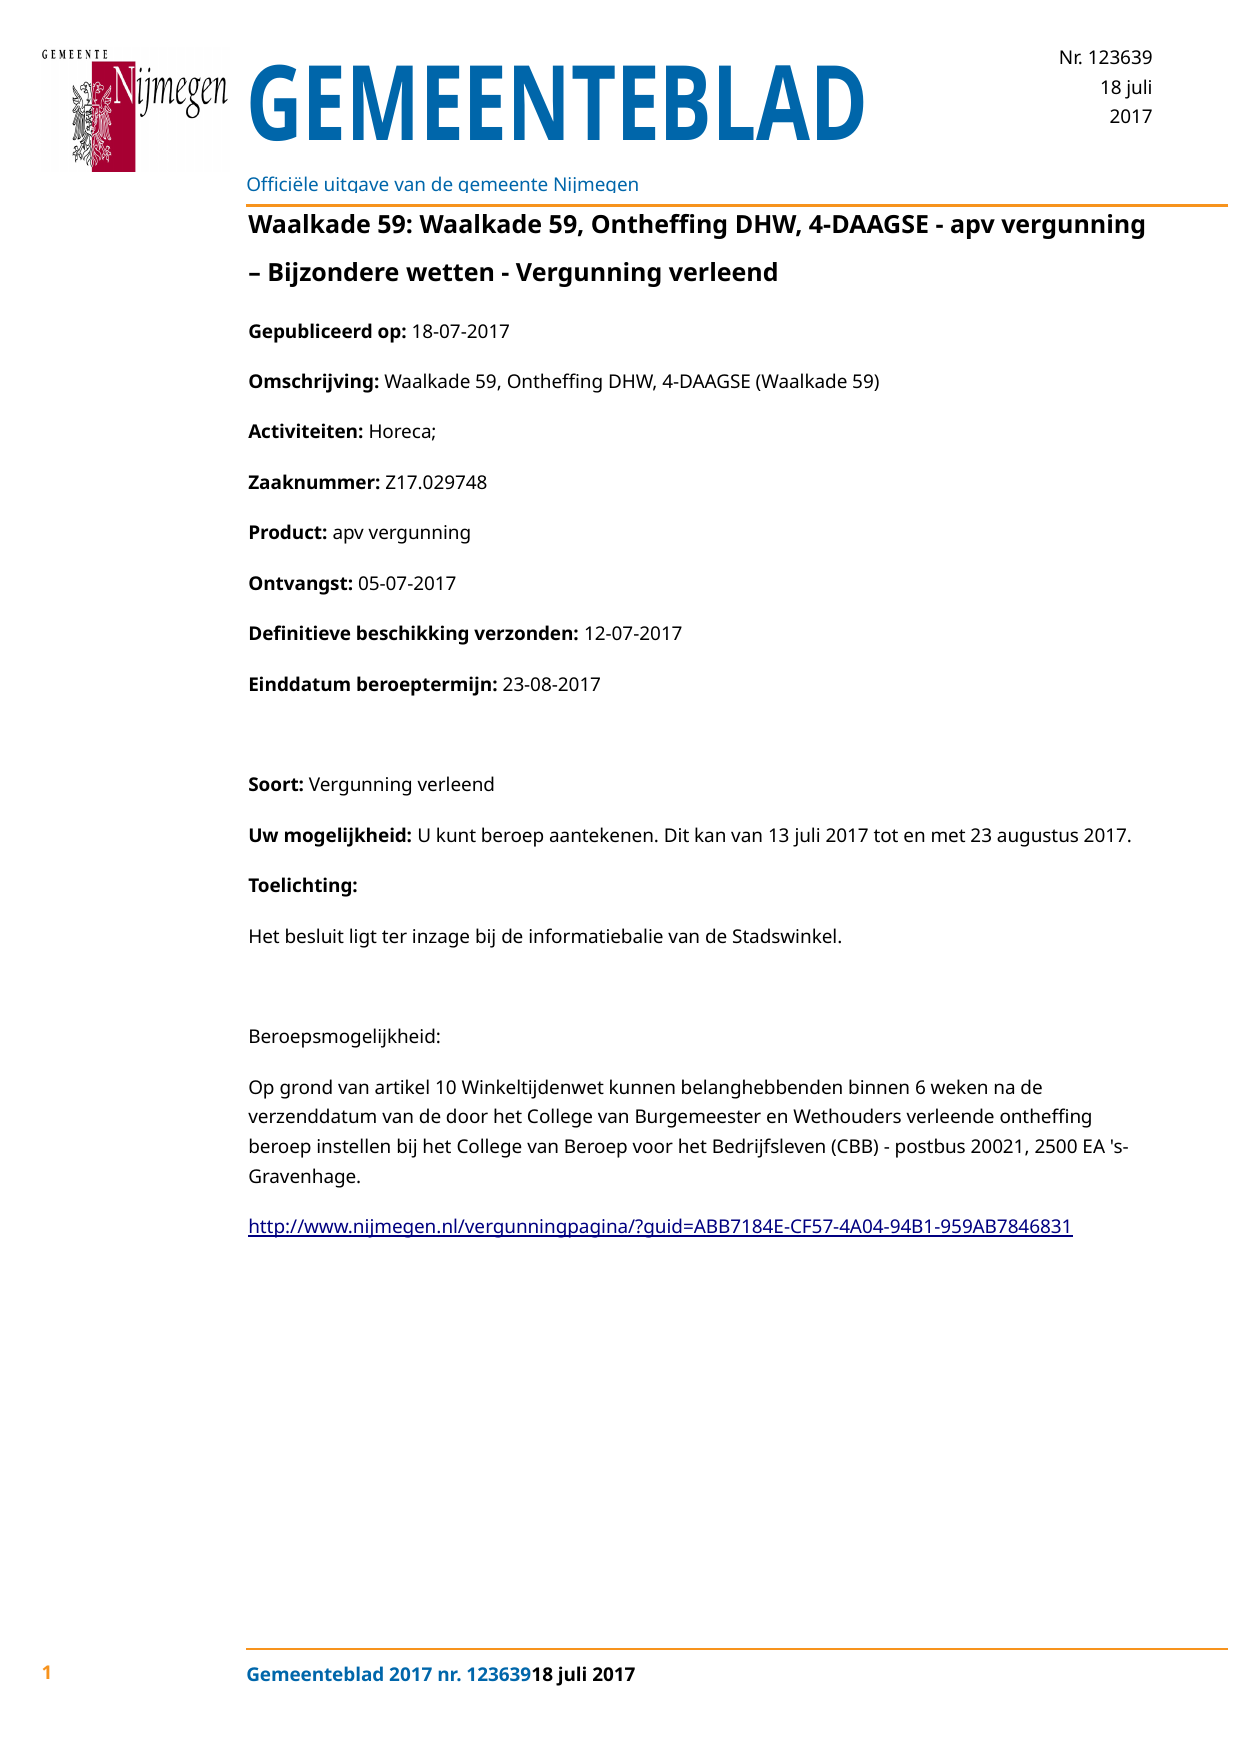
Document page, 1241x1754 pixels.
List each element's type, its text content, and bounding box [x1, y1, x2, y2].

text Uw mogelijkheid: U kunt beroep aantekenen. Dit kan van 13 juli 2017 tot en met 23 augustus 2017. [248, 822, 1152, 848]
text Toelichting: [248, 872, 1152, 898]
text http://www.nijmegen.nl/vergunningpagina/?guid=ABB7184E-CF57-4A04-94B1-959AB7846831 [248, 1213, 1152, 1239]
text Activiteiten: Horeca; [248, 419, 1152, 444]
text Product: apv vergunning [248, 519, 1152, 545]
text Gepubliceerd op: 18-07-2017 [248, 318, 1152, 344]
picture [41, 47, 231, 172]
text Beroepsmogelijkheid: [248, 1024, 1152, 1049]
text Soort: Vergunning verleend [248, 772, 1152, 797]
text Het besluit ligt ter inzage bij de informatiebalie van de Stadswinkel. [248, 923, 1152, 949]
text Zaaknummer: Z17.029748 [248, 469, 1152, 495]
text Ontvangst: 05-07-2017 [248, 570, 1152, 596]
text Op grond van artikel 10 Winkeltijdenwet kunnen belanghebbenden binnen 6 weken na de verzenddatum van de door het College van Burgemeester en Wethouders verleende ontheffing beroep instellen bij het College van Beroep voor het Bedrijfsleven (CBB) - postbus 20021, 2500 EA 's-Gravenhage. [248, 1074, 1152, 1189]
text Omschrijving: Waalkade 59, Ontheffing DHW, 4-DAAGSE (Waalkade 59) [248, 368, 1152, 394]
text Einddatum beroeptermijn: 23-08-2017 [248, 671, 1152, 697]
text Waalkade 59: Waalkade 59, Ontheffing DHW, 4-DAAGSE - apv vergunning – Bijzondere wetten - Vergunning verleend [248, 207, 1152, 288]
text Definitieve beschikking verzonden: 12-07-2017 [248, 620, 1152, 646]
